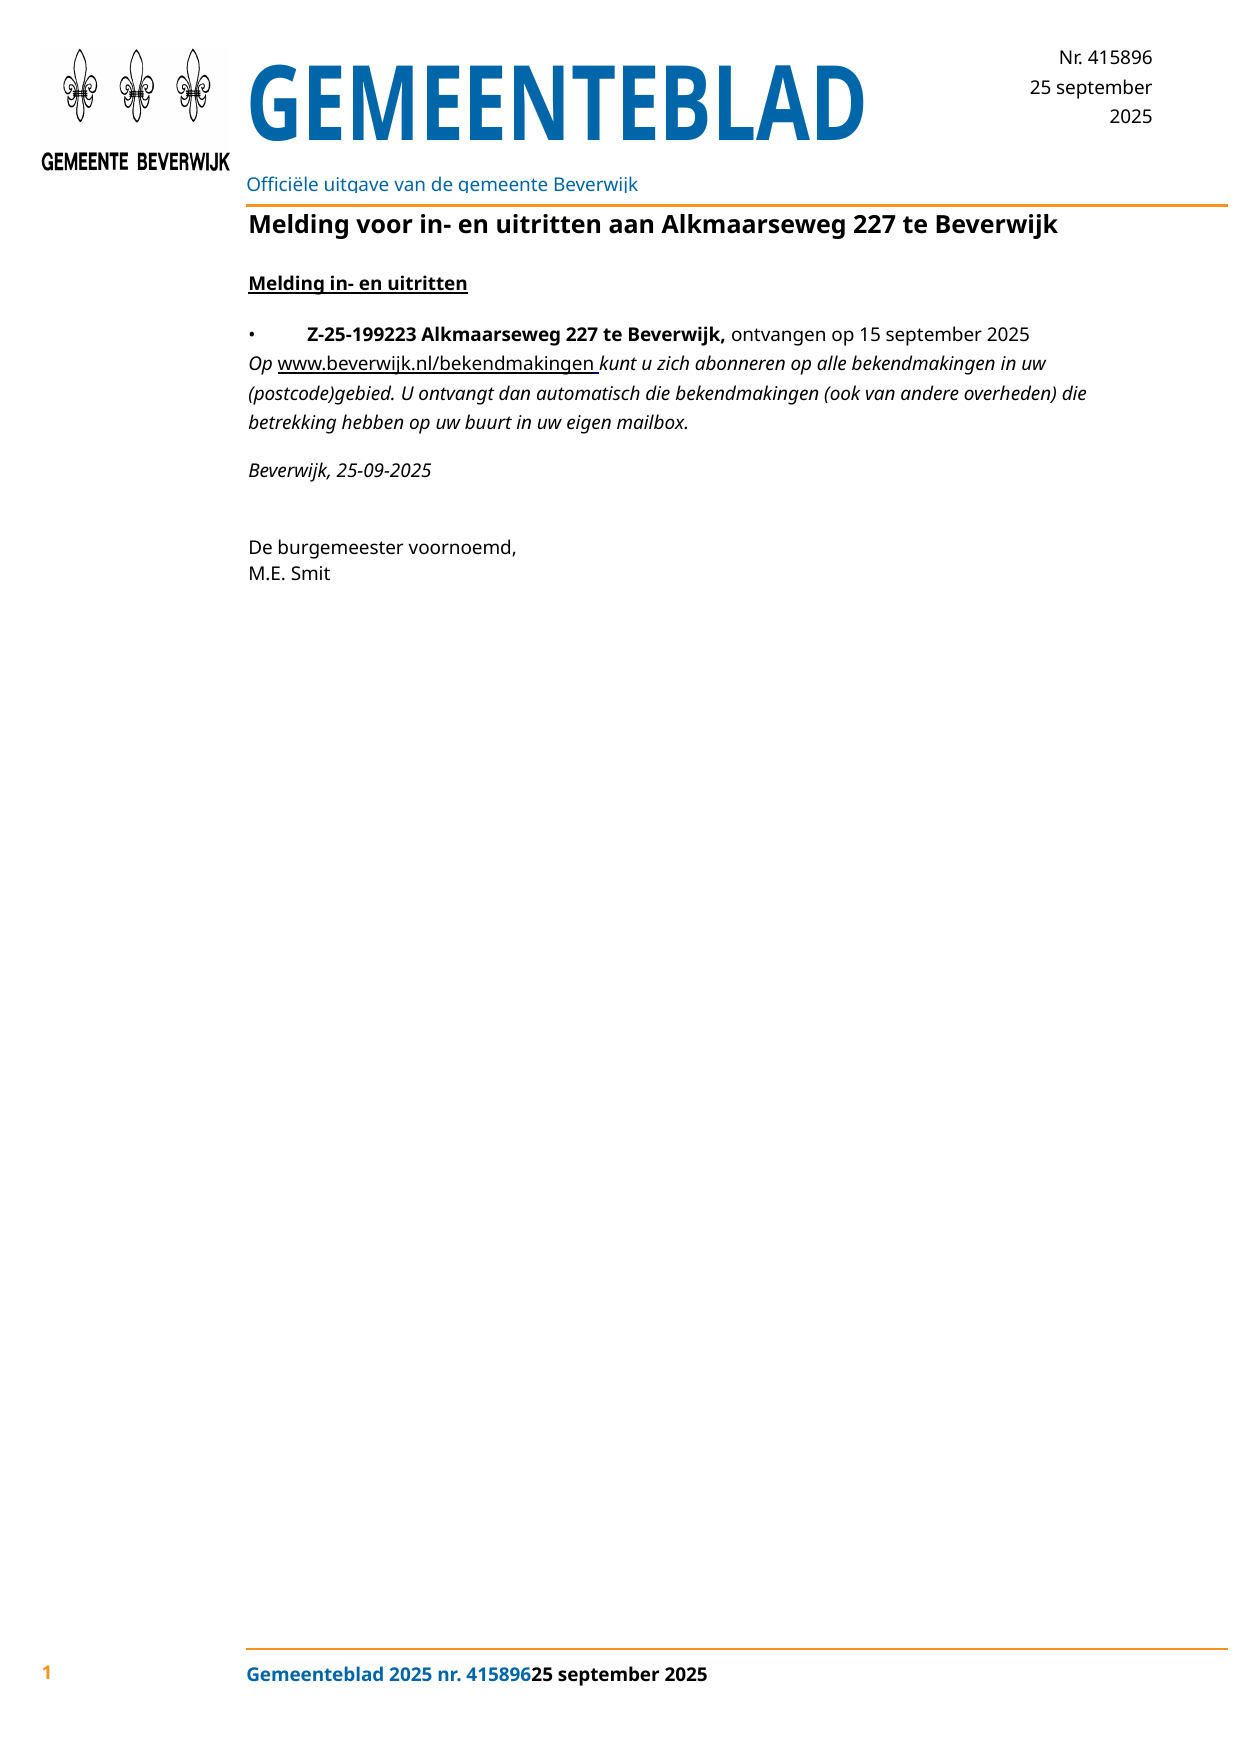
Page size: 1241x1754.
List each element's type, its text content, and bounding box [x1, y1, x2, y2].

picture [41, 47, 231, 172]
text Melding voor in- en uitritten aan Alkmaarseweg 227 te Beverwijk [248, 207, 1152, 241]
text M.E. Smit [248, 560, 1152, 586]
text De burgemeester voornoemd, [248, 534, 1152, 560]
text Beverwijk, 25-09-2025 [248, 457, 1152, 483]
list Z-25-199223 Alkmaarseweg 227 te Beverwijk, ontvangen op 15 september 2025 [248, 321, 1152, 346]
text Melding in- en uitritten [248, 270, 1152, 296]
text Op www.beverwijk.nl/bekendmakingen kunt u zich abonneren op alle bekendmakingen in uw (postcode)gebied. U ontvangt dan automatisch die bekendmakingen (ook van andere overheden) die betrekking hebben op uw buurt in uw eigen mailbox. [248, 350, 1152, 435]
